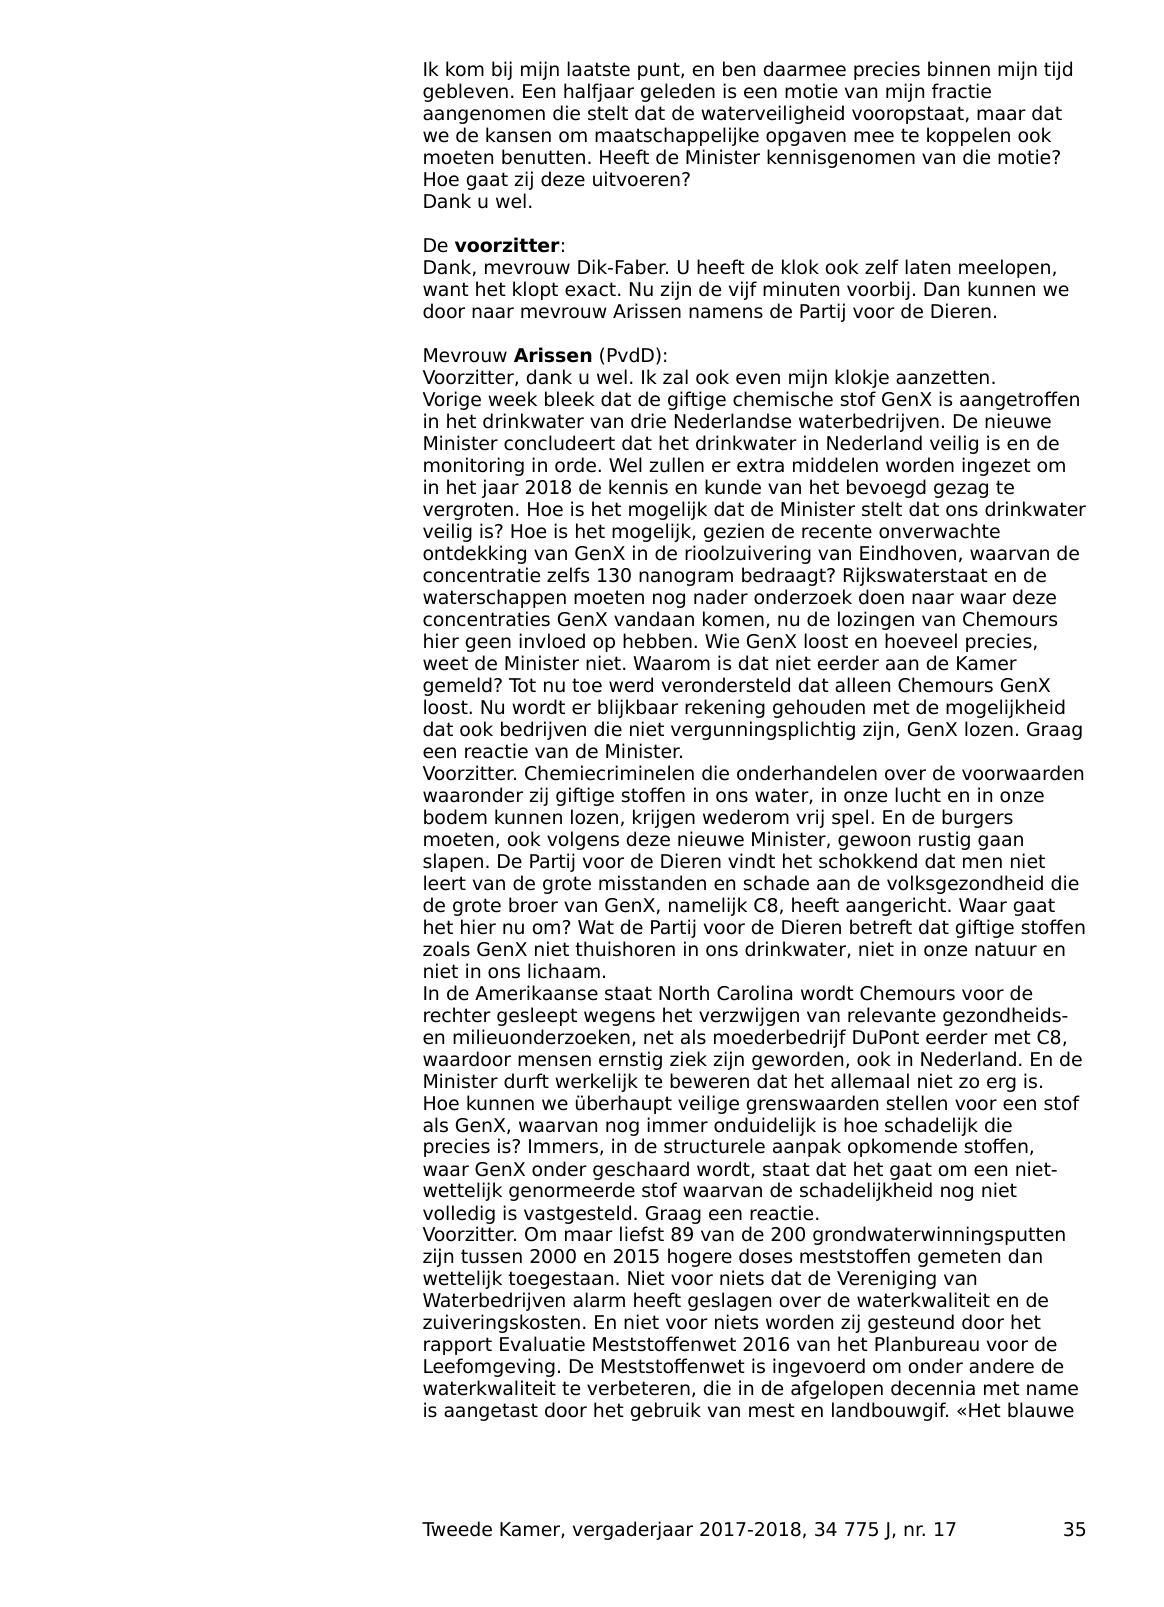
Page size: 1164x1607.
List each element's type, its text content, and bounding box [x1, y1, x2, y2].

text Ik kom bij mijn laatste punt, en ben daarmee precies binnen mijn tijd gebleven. Een halfjaar geleden is een motie van mijn fractie aangenomen die stelt dat de waterveiligheid vooropstaat, maar dat we de kansen om maatschappelijke opgaven mee te koppelen ook moeten benutten. Heeft de Minister kennisgenomen van die motie? Hoe gaat zij deze uitvoeren? [422, 59, 1087, 191]
text In de Amerikaanse staat North Carolina wordt Chemours voor de rechter gesleept wegens het verzwijgen van relevante gezondheids- en milieuonderzoeken, net als moederbedrijf DuPont eerder met C8, waardoor mensen ernstig ziek zijn geworden, ook in Nederland. En de Minister durft werkelijk te beweren dat het allemaal niet zo erg is. Hoe kunnen we überhaupt veilige grenswaarden stellen voor een stof als GenX, waarvan nog immer onduidelijk is hoe schadelijk die precies is? Immers, in de structurele aanpak opkomende stoffen, waar GenX onder geschaard wordt, staat dat het gaat om een niet-wettelijk genormeerde stof waarvan de schadelijkheid nog niet volledig is vastgesteld. Graag een reactie. [422, 983, 1087, 1224]
text Vorige week bleek dat de giftige chemische stof GenX is aangetroffen in het drinkwater van drie Nederlandse waterbedrijven. De nieuwe Minister concludeert dat het drinkwater in Nederland veilig is en de monitoring in orde. Wel zullen er extra middelen worden ingezet om in het jaar 2018 de kennis en kunde van het bevoegd gezag te vergroten. Hoe is het mogelijk dat de Minister stelt dat ons drinkwater veilig is? Hoe is het mogelijk, gezien de recente onverwachte ontdekking van GenX in de rioolzuivering van Eindhoven, waarvan de concentratie zelfs 130 nanogram bedraagt? Rijkswaterstaat en de waterschappen moeten nog nader onderzoek doen naar waar deze concentraties GenX vandaan komen, nu de lozingen van Chemours hier geen invloed op hebben. Wie GenX loost en hoeveel precies, weet de Minister niet. Waarom is dat niet eerder aan de Kamer gemeld? Tot nu toe werd verondersteld dat alleen Chemours GenX loost. Nu wordt er blijkbaar rekening gehouden met de mogelijkheid dat ook bedrijven die niet vergunningsplichtig zijn, GenX lozen. Graag een reactie van de Minister. [422, 389, 1087, 763]
text Voorzitter, dank u wel. Ik zal ook even mijn klokje aanzetten. [422, 367, 1087, 389]
text Dank, mevrouw Dik-Faber. U heeft de klok ook zelf laten meelopen, want het klopt exact. Nu zijn de vijf minuten voorbij. Dan kunnen we door naar mevrouw Arissen namens de Partij voor de Dieren. [422, 257, 1087, 323]
text Voorzitter. Chemiecriminelen die onderhandelen over de voorwaarden waaronder zij giftige stoffen in ons water, in onze lucht en in onze bodem kunnen lozen, krijgen wederom vrij spel. En de burgers moeten, ook volgens deze nieuwe Minister, gewoon rustig gaan slapen. De Partij voor de Dieren vindt het schokkend dat men niet leert van de grote misstanden en schade aan de volksgezondheid die de grote broer van GenX, namelijk C8, heeft aangericht. Waar gaat het hier nu om? Wat de Partij voor de Dieren betreft dat giftige stoffen zoals GenX niet thuishoren in ons drinkwater, niet in onze natuur en niet in ons lichaam. [422, 763, 1087, 983]
text Dank u wel. [422, 191, 1087, 213]
text De voorzitter: [422, 235, 1087, 257]
text Mevrouw Arissen (PvdD): [422, 345, 1087, 367]
text Voorzitter. Om maar liefst 89 van de 200 grondwaterwinningsputten zijn tussen 2000 en 2015 hogere doses meststoffen gemeten dan wettelijk toegestaan. Niet voor niets dat de Vereniging van Waterbedrijven alarm heeft geslagen over de waterkwaliteit en de zuiveringskosten. En niet voor niets worden zij gesteund door het rapport Evaluatie Meststoffenwet 2016 van het Planbureau voor de Leefomgeving. De Meststoffenwet is ingevoerd om onder andere de waterkwaliteit te verbeteren, die in de afgelopen decennia met name is aangetast door het gebruik van mest en landbouwgif. «Het blauwe [422, 1224, 1087, 1422]
